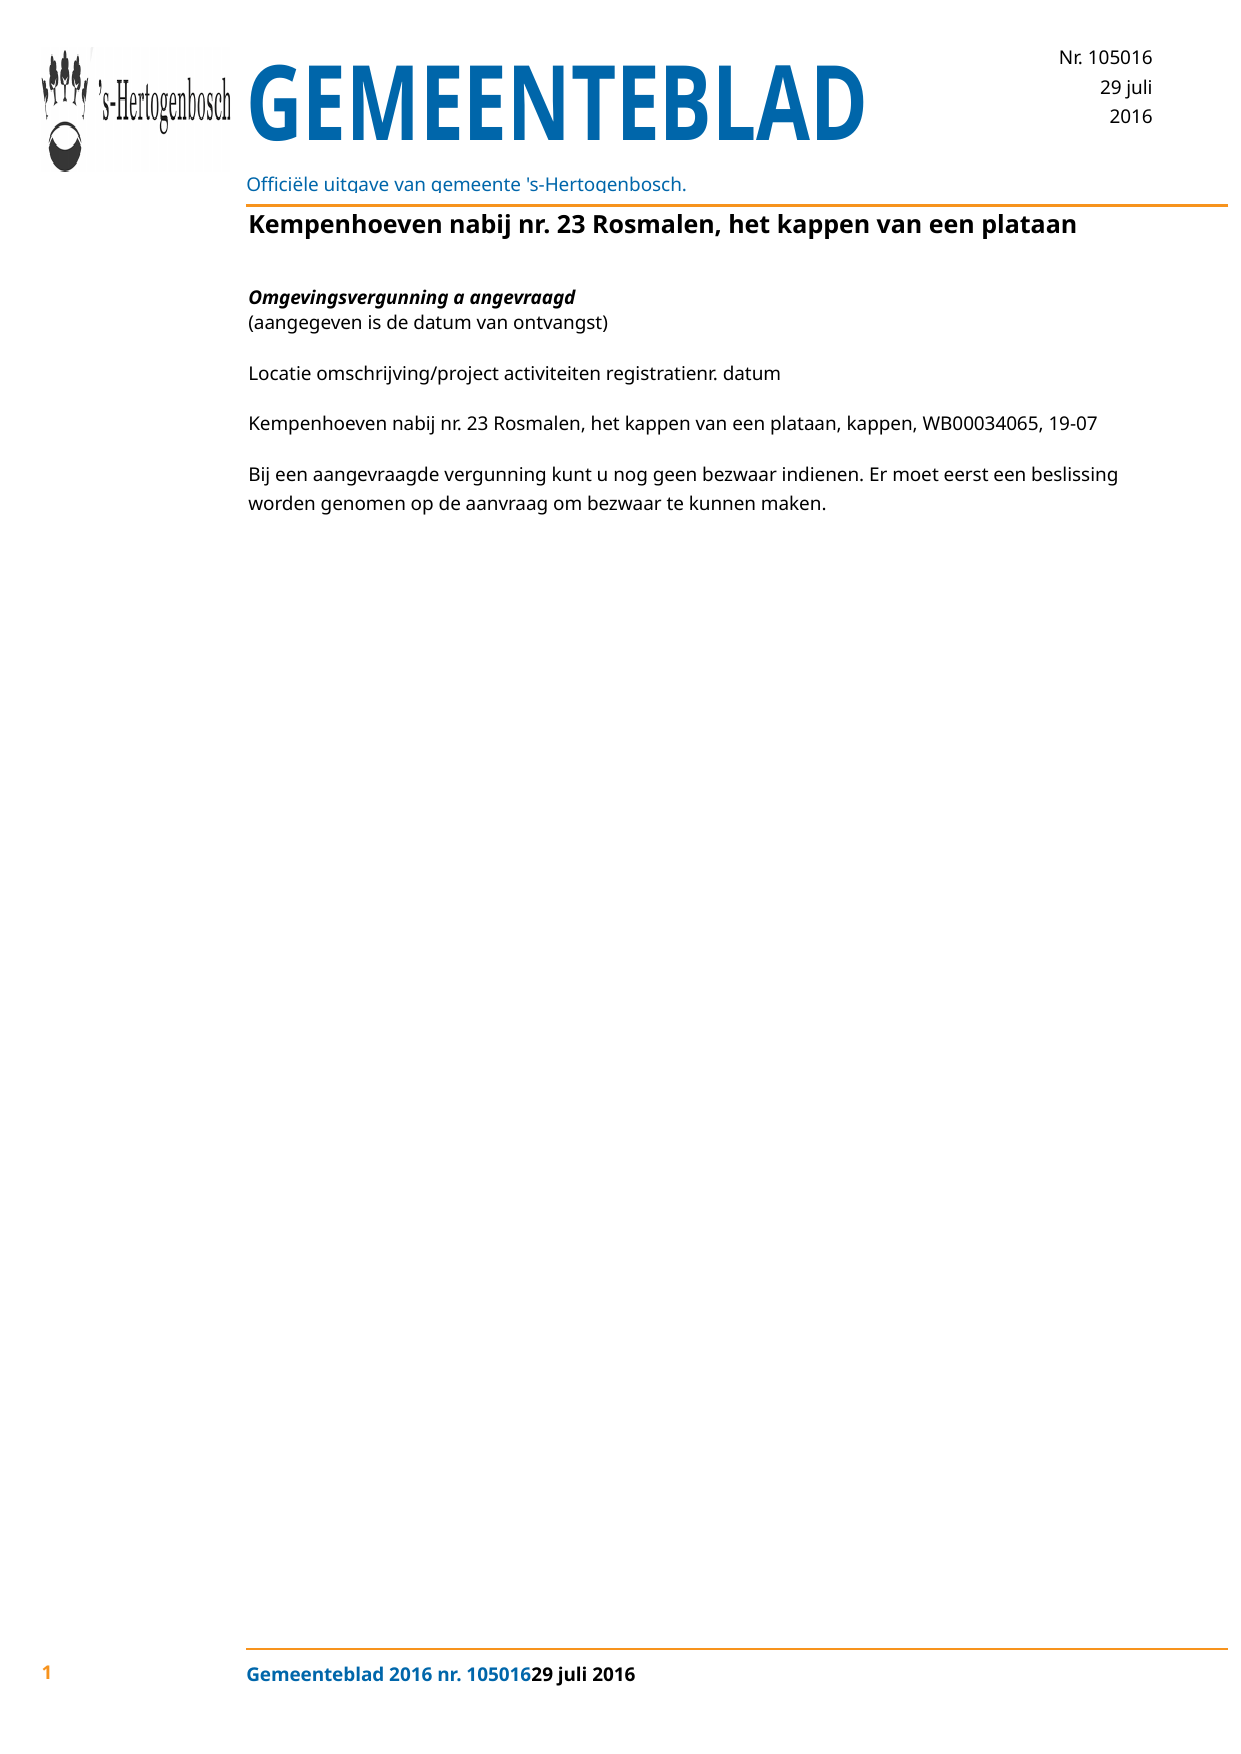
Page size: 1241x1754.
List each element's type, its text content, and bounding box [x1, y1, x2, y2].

picture [41, 47, 231, 172]
text Kempenhoeven nabij nr. 23 Rosmalen, het kappen van een plataan, kappen, WB00034065, 19-07 [248, 410, 1152, 436]
text Bij een aangevraagde vergunning kunt u nog geen bezwaar indienen. Er moet eerst een beslissing worden genomen op de aanvraag om bezwaar te kunnen maken. [248, 461, 1152, 516]
text Kempenhoeven nabij nr. 23 Rosmalen, het kappen van een plataan [248, 207, 1152, 241]
text (aangegeven is de datum van ontvangst) [248, 309, 1152, 335]
text Omgevingsvergunning a angevraagd [248, 284, 1152, 309]
text Locatie omschrijving/project activiteiten registratienr. datum [248, 360, 1152, 386]
